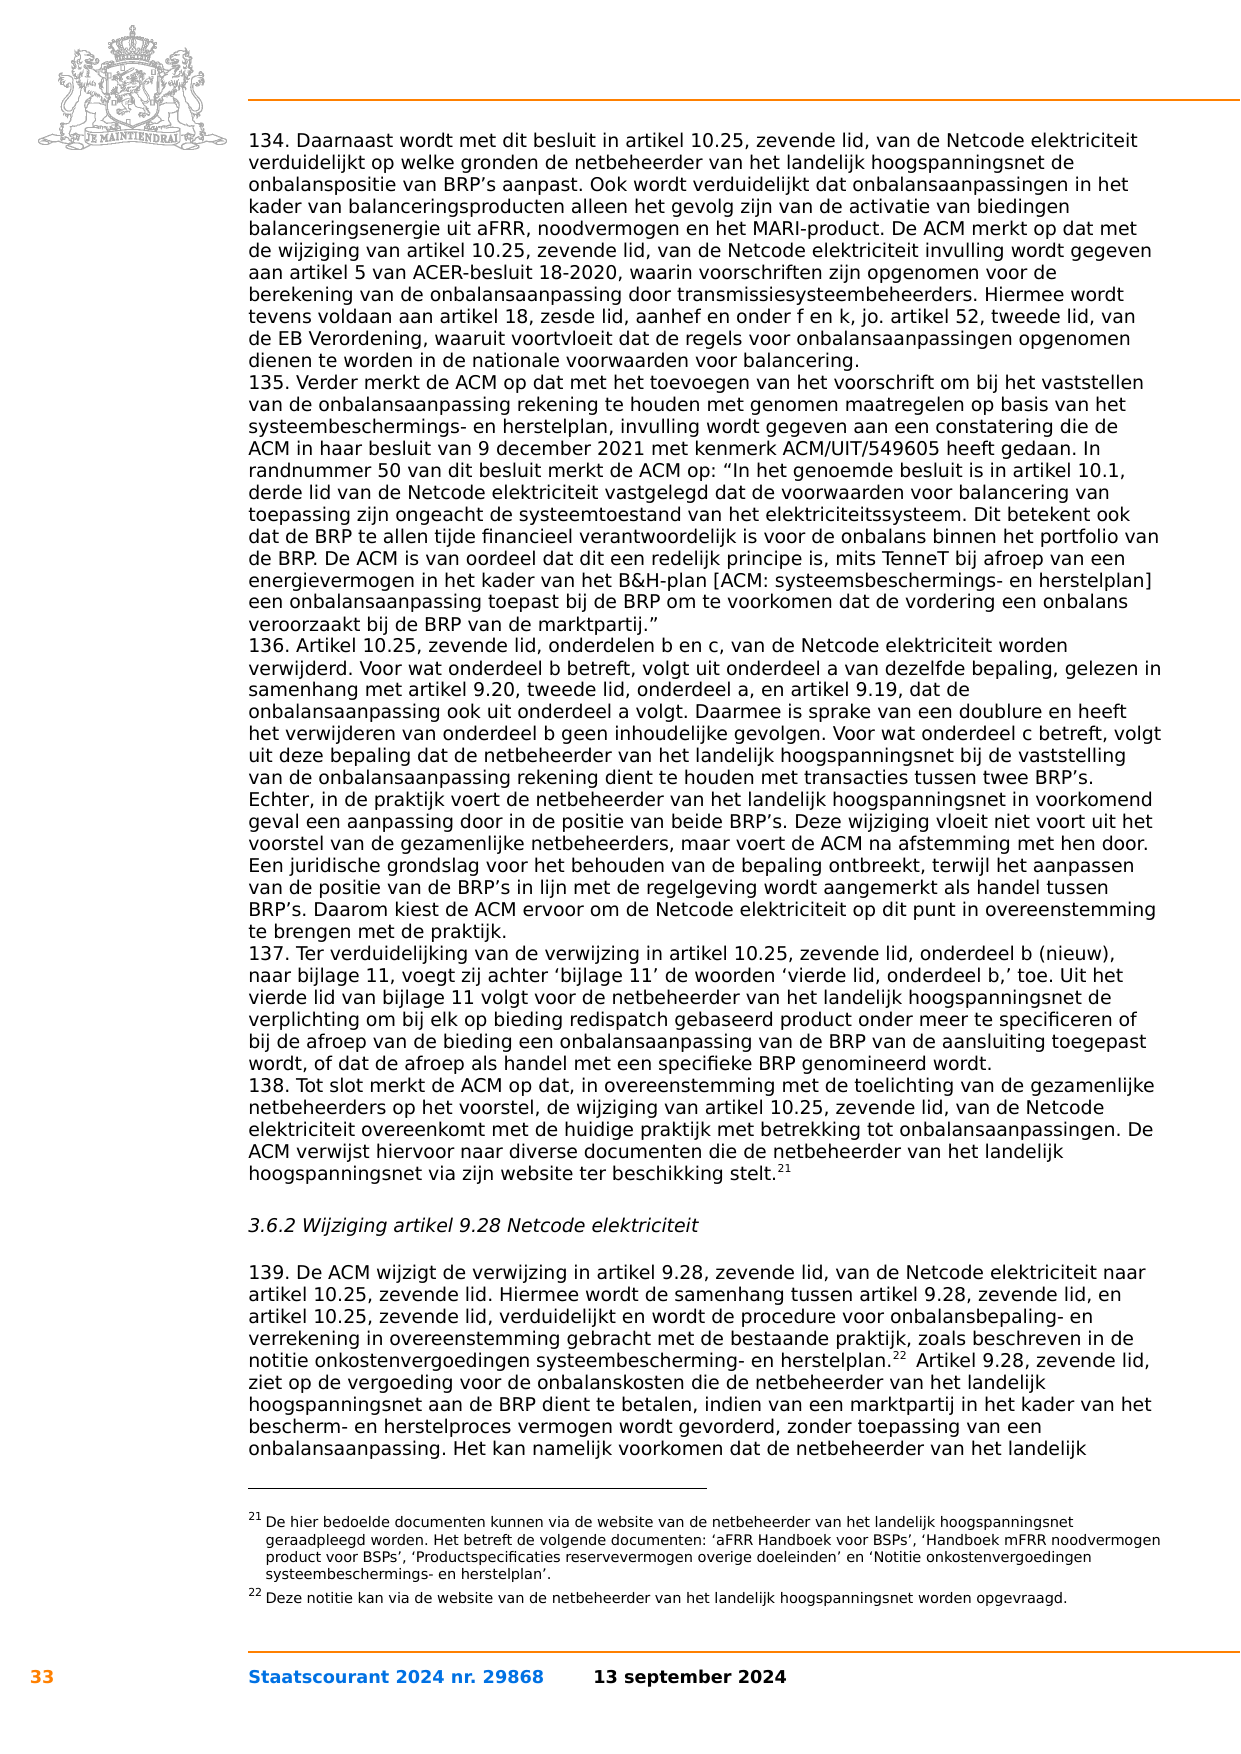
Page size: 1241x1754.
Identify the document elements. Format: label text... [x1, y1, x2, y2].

text 135. Verder merkt de ACM op dat met het toevoegen van het voorschrift om bij het vaststellen van de onbalansaanpassing rekening te houden met genomen maatregelen op basis van het systeembeschermings- en herstelplan, invulling wordt gegeven aan een constatering die de ACM in haar besluit van 9 december 2021 met kenmerk ACM/UIT/549605 heeft gedaan. In randnummer 50 van dit besluit merkt de ACM op: “In het genoemde besluit is in artikel 10.1, derde lid van de Netcode elektriciteit vastgelegd dat de voorwaarden voor balancering van toepassing zijn ongeacht de systeemtoestand van het elektriciteitssysteem. Dit betekent ook dat de BRP te allen tijde financieel verantwoordelijk is voor de onbalans binnen het portfolio van de BRP. De ACM is van oordeel dat dit een redelijk principe is, mits TenneT bij afroep van een energievermogen in het kader van het B&H-plan [ACM: systeemsbeschermings- en herstelplan] een onbalansaanpassing toepast bij de BRP om te voorkomen dat de vordering een onbalans veroorzaakt bij de BRP van de marktpartij.” [248, 372, 1163, 635]
subtitle 3.6.2 Wijziging artikel 9.28 Netcode elektriciteit [248, 1215, 1163, 1237]
text 136. Artikel 10.25, zevende lid, onderdelen b en c, van de Netcode elektriciteit worden verwijderd. Voor wat onderdeel b betreft, volgt uit onderdeel a van dezelfde bepaling, gelezen in samenhang met artikel 9.20, tweede lid, onderdeel a, en artikel 9.19, dat de onbalansaanpassing ook uit onderdeel a volgt. Daarmee is sprake van een doublure en heeft het verwijderen van onderdeel b geen inhoudelijke gevolgen. Voor wat onderdeel c betreft, volgt uit deze bepaling dat de netbeheerder van het landelijk hoogspanningsnet bij de vaststelling van de onbalansaanpassing rekening dient te houden met transacties tussen twee BRP’s. Echter, in de praktijk voert de netbeheerder van het landelijk hoogspanningsnet in voorkomend geval een aanpassing door in de positie van beide BRP’s. Deze wijziging vloeit niet voort uit het voorstel van de gezamenlijke netbeheerders, maar voert de ACM na afstemming met hen door. Een juridische grondslag voor het behouden van de bepaling ontbreekt, terwijl het aanpassen van de positie van de BRP’s in lijn met de regelgeving wordt aangemerkt als handel tussen BRP’s. Daarom kiest de ACM ervoor om de Netcode elektriciteit op dit punt in overeenstemming te brengen met de praktijk. [248, 635, 1163, 943]
text 138. Tot slot merkt de ACM op dat, in overeenstemming met de toelichting van de gezamenlijke netbeheerders op het voorstel, de wijziging van artikel 10.25, zevende lid, van de Netcode elektriciteit overeenkomt met de huidige praktijk met betrekking tot onbalansaanpassingen. De ACM verwijst hiervoor naar diverse documenten die de netbeheerder van het landelijk hoogspanningsnet via zijn website ter beschikking stelt. [248, 1075, 1163, 1185]
text Deze notitie kan via de website van de netbeheerder van het landelijk hoogspanningsnet worden opgevraagd. [248, 1586, 1163, 1608]
text 137. Ter verduidelijking van de verwijzing in artikel 10.25, zevende lid, onderdeel b (nieuw), naar bijlage 11, voegt zij achter ‘bijlage 11’ de woorden ‘vierde lid, onderdeel b,’ toe. Uit het vierde lid van bijlage 11 volgt voor de netbeheerder van het landelijk hoogspanningsnet de verplichting om bij elk op bieding redispatch gebaseerd product onder meer te specificeren of bij de afroep van de bieding een onbalansaanpassing van de BRP van de aansluiting toegepast wordt, of dat de afroep als handel met een specifieke BRP genomineerd wordt. [248, 943, 1163, 1075]
text 139. De ACM wijzigt de verwijzing in artikel 9.28, zevende lid, van de Netcode elektriciteit naar artikel 10.25, zevende lid. Hiermee wordt de samenhang tussen artikel 9.28, zevende lid, en artikel 10.25, zevende lid, verduidelijkt en wordt de procedure voor onbalansbepaling- en verrekening in overeenstemming gebracht met de bestaande praktijk, zoals beschreven in de notitie onkostenvergoedingen systeembescherming- en herstelplan. Artikel 9.28, zevende lid, ziet op de vergoeding voor de onbalanskosten die de netbeheerder van het landelijk hoogspanningsnet aan de BRP dient te betalen, indien van een marktpartij in het kader van het bescherm- en herstelproces vermogen wordt gevorderd, zonder toepassing van een onbalansaanpassing. Het kan namelijk voorkomen dat de netbeheerder van het landelijk [248, 1262, 1163, 1460]
picture [38, 25, 227, 150]
text De hier bedoelde documenten kunnen via de website van de netbeheerder van het landelijk hoogspanningsnet geraadpleegd worden. Het betreft de volgende documenten: ‘aFRR Handboek voor BSPs’, ‘Handboek mFRR noodvermogen product voor BSPs’, ‘Productspecificaties reservevermogen overige doeleinden’ en ‘Notitie onkostenvergoedingen systeembeschermings- en herstelplan’. [248, 1510, 1163, 1583]
text 134. Daarnaast wordt met dit besluit in artikel 10.25, zevende lid, van de Netcode elektriciteit verduidelijkt op welke gronden de netbeheerder van het landelijk hoogspanningsnet de onbalanspositie van BRP’s aanpast. Ook wordt verduidelijkt dat onbalansaanpassingen in het kader van balanceringsproducten alleen het gevolg zijn van de activatie van biedingen balanceringsenergie uit aFRR, noodvermogen en het MARI-product. De ACM merkt op dat met de wijziging van artikel 10.25, zevende lid, van de Netcode elektriciteit invulling wordt gegeven aan artikel 5 van ACER-besluit 18-2020, waarin voorschriften zijn opgenomen voor de berekening van de onbalansaanpassing door transmissiesysteembeheerders. Hiermee wordt tevens voldaan aan artikel 18, zesde lid, aanhef en onder f en k, jo. artikel 52, tweede lid, van de EB Verordening, waaruit voortvloeit dat de regels voor onbalansaanpassingen opgenomen dienen te worden in de nationale voorwaarden voor balancering. [248, 130, 1163, 372]
